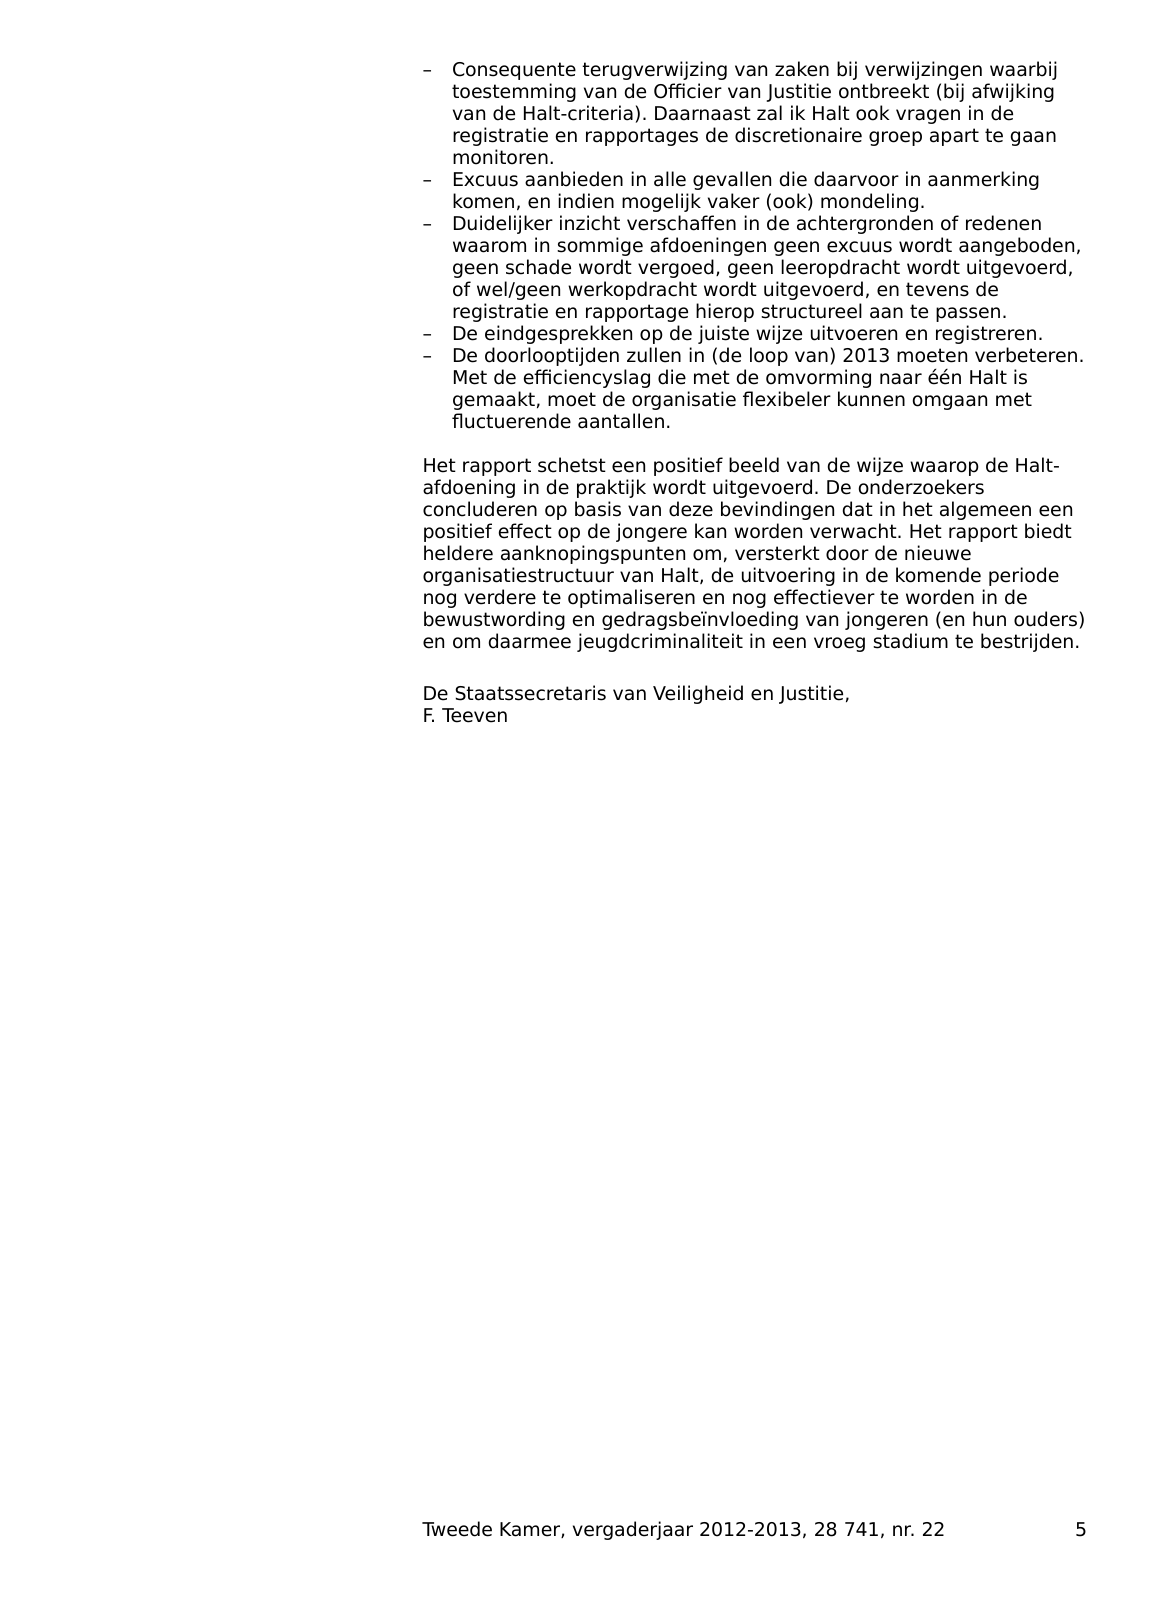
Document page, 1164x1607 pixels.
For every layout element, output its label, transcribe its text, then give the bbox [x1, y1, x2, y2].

text – Consequente terugverwijzing van zaken bij verwijzingen waarbij toestemming van de Officier van Justitie ontbreekt (bij afwijking van de Halt-criteria). Daarnaast zal ik Halt ook vragen in de registratie en rapportages de discretionaire groep apart te gaan monitoren. [422, 59, 1087, 169]
text – Duidelijker inzicht verschaffen in de achtergronden of redenen waarom in sommige afdoeningen geen excuus wordt aangeboden, geen schade wordt vergoed, geen leeropdracht wordt uitgevoerd, of wel/geen werkopdracht wordt uitgevoerd, en tevens de registratie en rapportage hierop structureel aan te passen. [422, 213, 1087, 323]
text – De doorlooptijden zullen in (de loop van) 2013 moeten verbeteren. Met de efficiencyslag die met de omvorming naar één Halt is gemaakt, moet de organisatie flexibeler kunnen omgaan met fluctuerende aantallen. [422, 345, 1087, 433]
text – De eindgesprekken op de juiste wijze uitvoeren en registreren. [422, 323, 1087, 345]
text – Excuus aanbieden in alle gevallen die daarvoor in aanmerking komen, en indien mogelijk vaker (ook) mondeling. [422, 169, 1087, 213]
text Het rapport schetst een positief beeld van de wijze waarop de Halt-afdoening in de praktijk wordt uitgevoerd. De onderzoekers concluderen op basis van deze bevindingen dat in het algemeen een positief effect op de jongere kan worden verwacht. Het rapport biedt heldere aanknopingspunten om, versterkt door de nieuwe organisatiestructuur van Halt, de uitvoering in de komende periode nog verdere te optimaliseren en nog effectiever te worden in de bewustwording en gedragsbeïnvloeding van jongeren (en hun ouders) en om daarmee jeugdcriminaliteit in een vroeg stadium te bestrijden. [422, 455, 1087, 653]
text De Staatssecretaris van Veiligheid en Justitie, F. Teeven [422, 683, 1087, 727]
